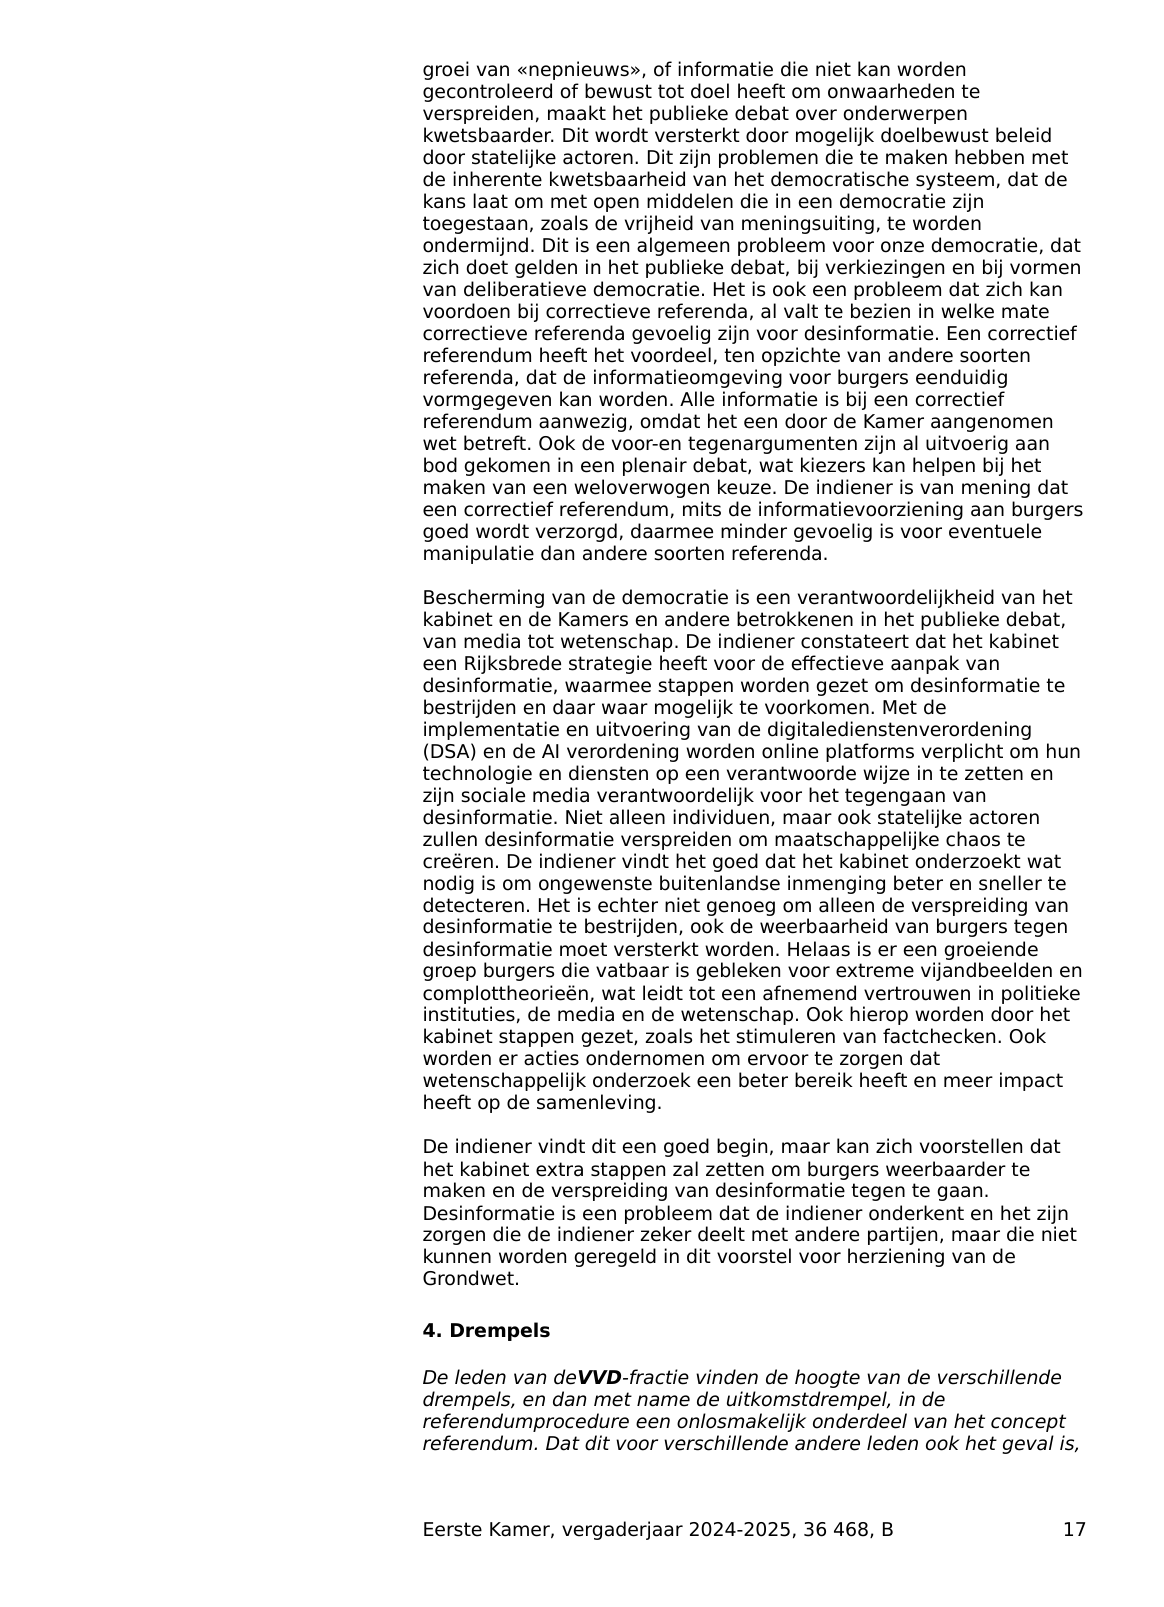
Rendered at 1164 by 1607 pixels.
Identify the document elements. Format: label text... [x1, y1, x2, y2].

text groei van «nepnieuws», of informatie die niet kan worden gecontroleerd of bewust tot doel heeft om onwaarheden te verspreiden, maakt het publieke debat over onderwerpen kwetsbaarder. Dit wordt versterkt door mogelijk doelbewust beleid door statelijke actoren. Dit zijn problemen die te maken hebben met de inherente kwetsbaarheid van het democratische systeem, dat de kans laat om met open middelen die in een democratie zijn toegestaan, zoals de vrijheid van meningsuiting, te worden ondermijnd. Dit is een algemeen probleem voor onze democratie, dat zich doet gelden in het publieke debat, bij verkiezingen en bij vormen van deliberatieve democratie. Het is ook een probleem dat zich kan voordoen bij correctieve referenda, al valt te bezien in welke mate correctieve referenda gevoelig zijn voor desinformatie. Een correctief referendum heeft het voordeel, ten opzichte van andere soorten referenda, dat de informatieomgeving voor burgers eenduidig vormgegeven kan worden. Alle informatie is bij een correctief referendum aanwezig, omdat het een door de Kamer aangenomen wet betreft. Ook de voor-en tegenargumenten zijn al uitvoerig aan bod gekomen in een plenair debat, wat kiezers kan helpen bij het maken van een weloverwogen keuze. De indiener is van mening dat een correctief referendum, mits de informatievoorziening aan burgers goed wordt verzorgd, daarmee minder gevoelig is voor eventuele manipulatie dan andere soorten referenda. [422, 59, 1087, 564]
text Bescherming van de democratie is een verantwoordelijkheid van het kabinet en de Kamers en andere betrokkenen in het publieke debat, van media tot wetenschap. De indiener constateert dat het kabinet een Rijksbrede strategie heeft voor de effectieve aanpak van desinformatie, waarmee stappen worden gezet om desinformatie te bestrijden en daar waar mogelijk te voorkomen. Met de implementatie en uitvoering van de digitaledienstenverordening (DSA) en de AI verordening worden online platforms verplicht om hun technologie en diensten op een verantwoorde wijze in te zetten en zijn sociale media verantwoordelijk voor het tegengaan van desinformatie. Niet alleen individuen, maar ook statelijke actoren zullen desinformatie verspreiden om maatschappelijke chaos te creëren. De indiener vindt het goed dat het kabinet onderzoekt wat nodig is om ongewenste buitenlandse inmenging beter en sneller te detecteren. Het is echter niet genoeg om alleen de verspreiding van desinformatie te bestrijden, ook de weerbaarheid van burgers tegen desinformatie moet versterkt worden. Helaas is er een groeiende groep burgers die vatbaar is gebleken voor extreme vijandbeelden en complottheorieën, wat leidt tot een afnemend vertrouwen in politieke instituties, de media en de wetenschap. Ook hierop worden door het kabinet stappen gezet, zoals het stimuleren van factchecken. Ook worden er acties ondernomen om ervoor te zorgen dat wetenschappelijk onderzoek een beter bereik heeft en meer impact heeft op de samenleving. [422, 587, 1087, 1114]
text De indiener vindt dit een goed begin, maar kan zich voorstellen dat het kabinet extra stappen zal zetten om burgers weerbaarder te maken en de verspreiding van desinformatie tegen te gaan. Desinformatie is een probleem dat de indiener onderkent en het zijn zorgen die de indiener zeker deelt met andere partijen, maar die niet kunnen worden geregeld in dit voorstel voor herziening van de Grondwet. [422, 1136, 1087, 1290]
text De leden van deVVD-fractie vinden de hoogte van de verschillende drempels, en dan met name de uitkomstdrempel, in de referendumprocedure een onlosmakelijk onderdeel van het concept referendum. Dat dit voor verschillende andere leden ook het geval is, [422, 1367, 1087, 1455]
subtitle 4. Drempels [422, 1320, 1087, 1342]
